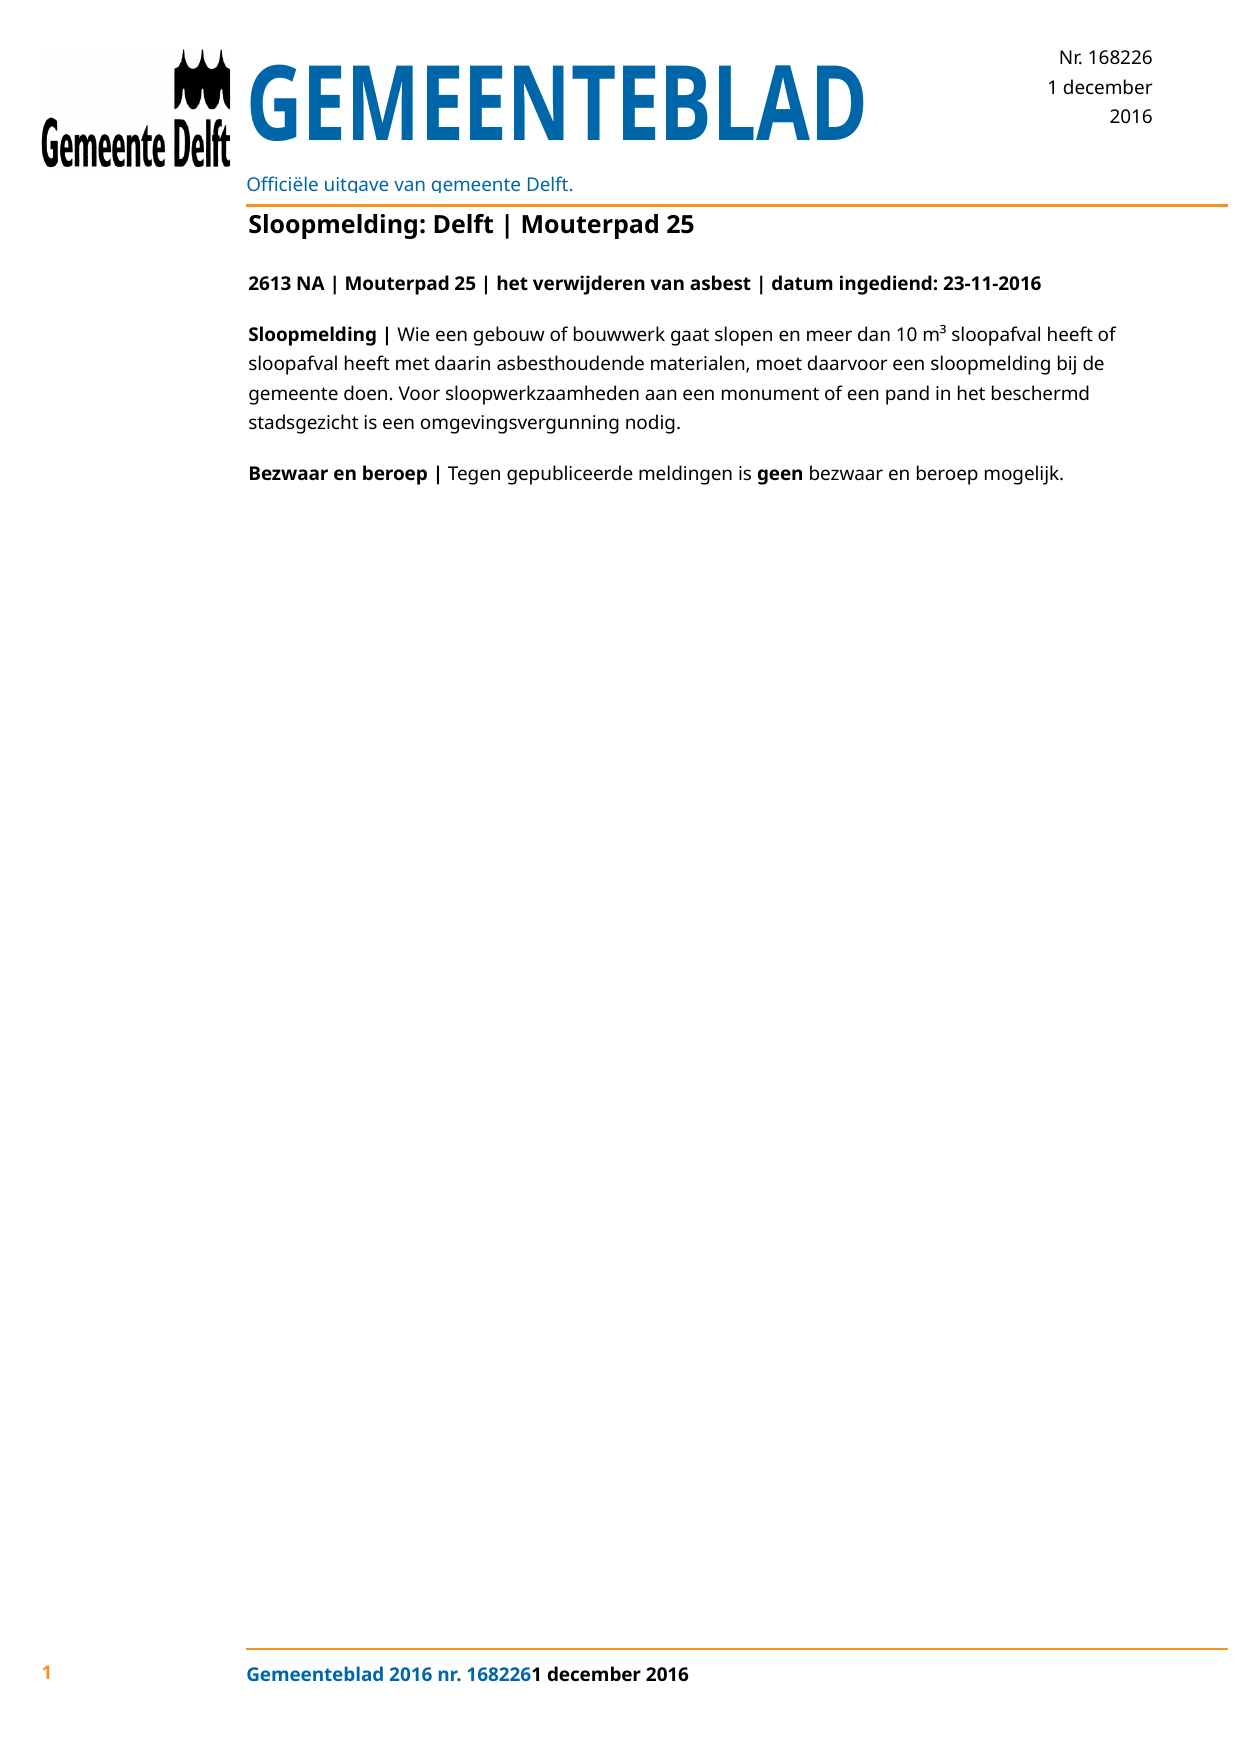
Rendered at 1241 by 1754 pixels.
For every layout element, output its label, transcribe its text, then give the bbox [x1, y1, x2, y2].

text Bezwaar en beroep | Tegen gepubliceerde meldingen is geen bezwaar en beroep mogelijk. [248, 460, 1152, 486]
text 2613 NA | Mouterpad 25 | het verwijderen van asbest | datum ingediend: 23-11-2016 [248, 270, 1152, 296]
text Sloopmelding | Wie een gebouw of bouwwerk gaat slopen en meer dan 10 m³ sloopafval heeft of sloopafval heeft met daarin asbesthoudende materialen, moet daarvoor een sloopmelding bij de gemeente doen. Voor sloopwerkzaamheden aan een monument of een pand in het beschermd stadsgezicht is een omgevingsvergunning nodig. [248, 321, 1152, 435]
picture [41, 47, 231, 172]
text Sloopmelding: Delft | Mouterpad 25 [248, 207, 1152, 241]
